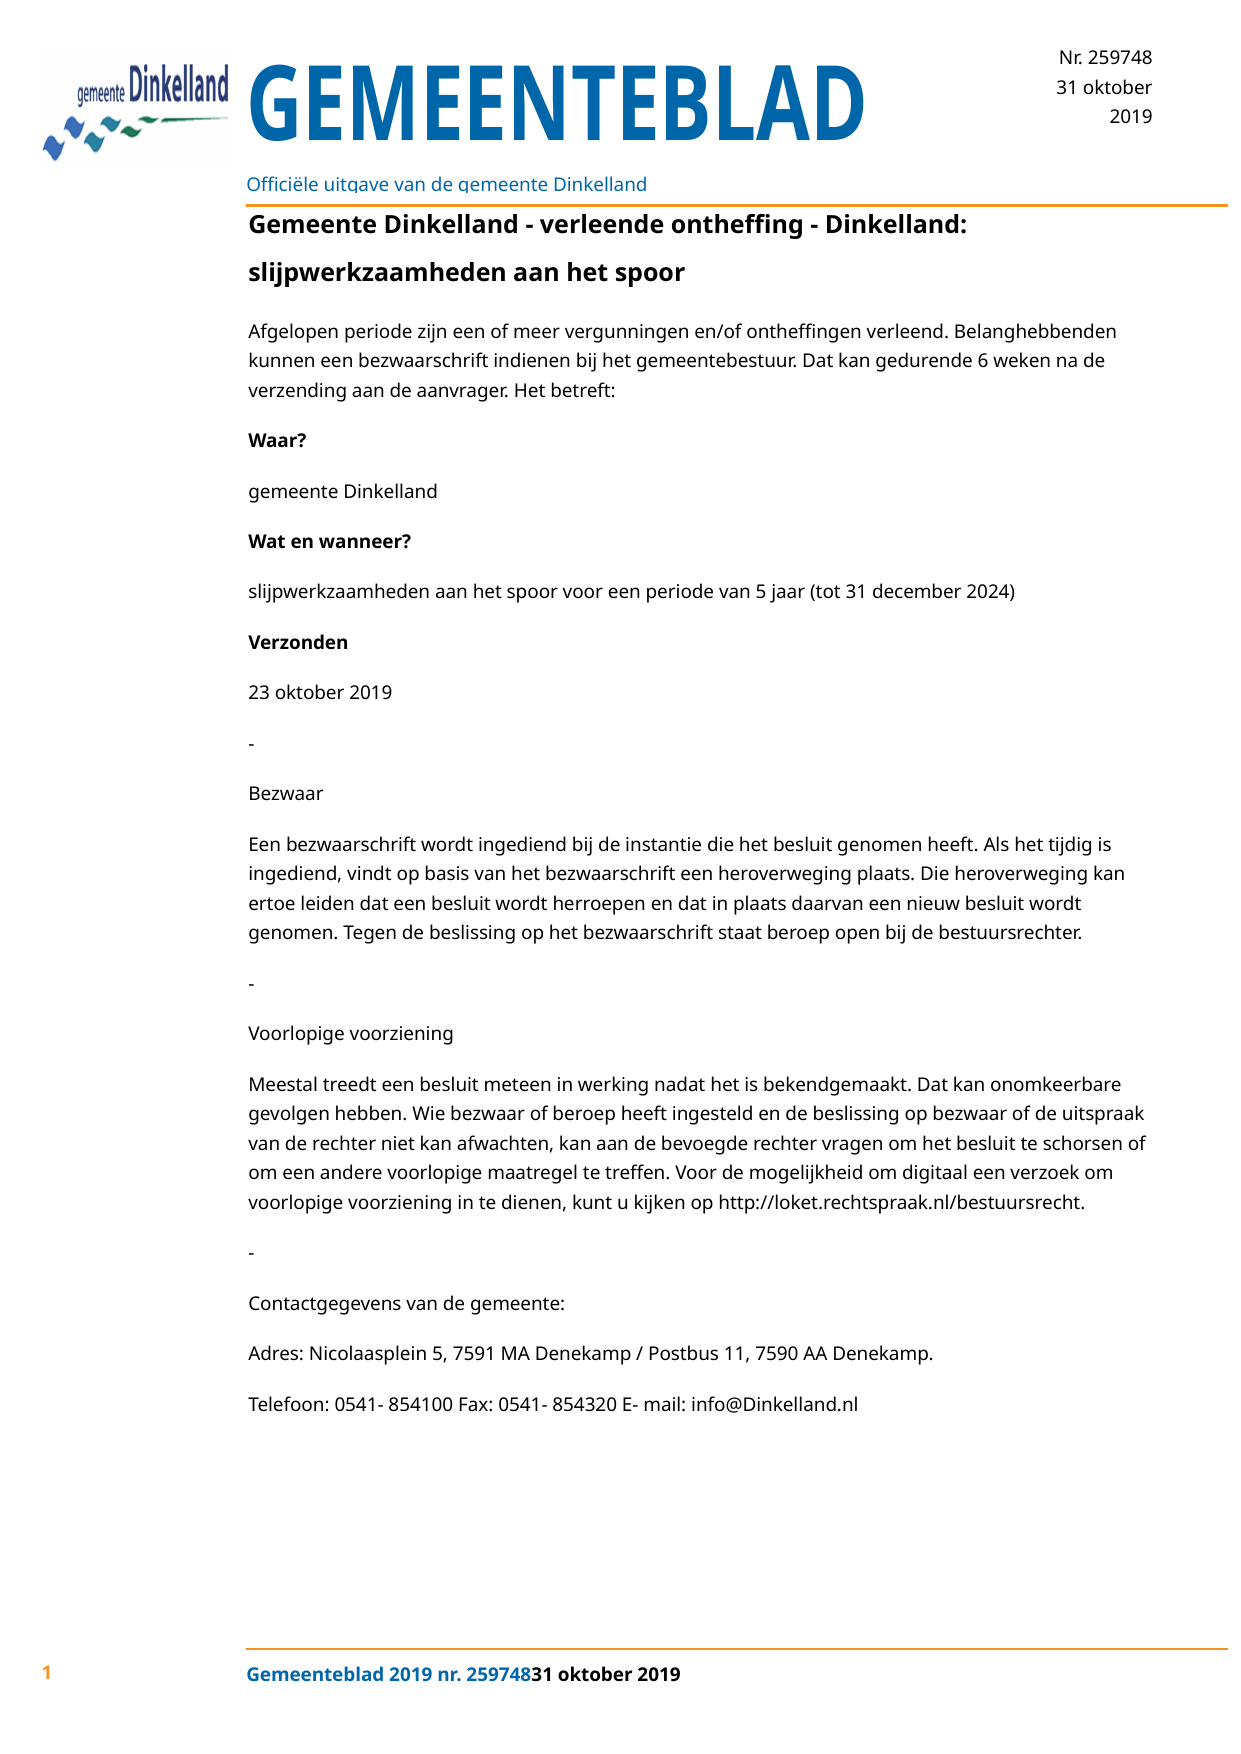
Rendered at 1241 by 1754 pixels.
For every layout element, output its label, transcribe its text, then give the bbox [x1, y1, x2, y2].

text gemeente Dinkelland [248, 478, 1152, 504]
text Afgelopen periode zijn een of meer vergunningen en/of ontheffingen verleend. Belanghebbenden kunnen een bezwaarschrift indienen bij het gemeentebestuur. Dat kan gedurende 6 weken na de verzending aan de aanvrager. Het betreft: [248, 318, 1152, 403]
text Verzonden [248, 629, 1152, 655]
text - [248, 970, 1152, 996]
picture [41, 47, 231, 172]
text Adres: Nicolaasplein 5, 7591 MA Denekamp / Postbus 11, 7590 AA Denekamp. [248, 1340, 1152, 1366]
text 23 oktober 2019 [248, 679, 1152, 705]
text - [248, 730, 1152, 756]
text Contactgegevens van de gemeente: [248, 1290, 1152, 1316]
text Een bezwaarschrift wordt ingediend bij de instantie die het besluit genomen heeft. Als het tijdig is ingediend, vindt op basis van het bezwaarschrift een heroverweging plaats. Die heroverweging kan ertoe leiden dat een besluit wordt herroepen en dat in plaats daarvan een nieuw besluit wordt genomen. Tegen de beslissing op het bezwaarschrift staat beroep open bij de bestuursrechter. [248, 831, 1152, 945]
text Waar? [248, 427, 1152, 453]
text Gemeente Dinkelland - verleende ontheffing - Dinkelland: slijpwerkzaamheden aan het spoor [248, 207, 1152, 288]
text - [248, 1239, 1152, 1265]
text Wat en wanneer? [248, 528, 1152, 554]
text Bezwaar [248, 780, 1152, 806]
text Telefoon: 0541- 854100 Fax: 0541- 854320 E- mail: info@Dinkelland.nl [248, 1391, 1152, 1417]
text slijpwerkzaamheden aan het spoor voor een periode van 5 jaar (tot 31 december 2024) [248, 579, 1152, 604]
text Meestal treedt een besluit meteen in werking nadat het is bekendgemaakt. Dat kan onomkeerbare gevolgen hebben. Wie bezwaar of beroep heeft ingesteld en de beslissing op bezwaar of de uitspraak van de rechter niet kan afwachten, kan aan de bevoegde rechter vragen om het besluit te schorsen of om een andere voorlopige maatregel te treffen. Voor de mogelijkheid om digitaal een verzoek om voorlopige voorziening in te dienen, kunt u kijken op http://loket.rechtspraak.nl/bestuursrecht. [248, 1071, 1152, 1215]
text Voorlopige voorziening [248, 1020, 1152, 1046]
